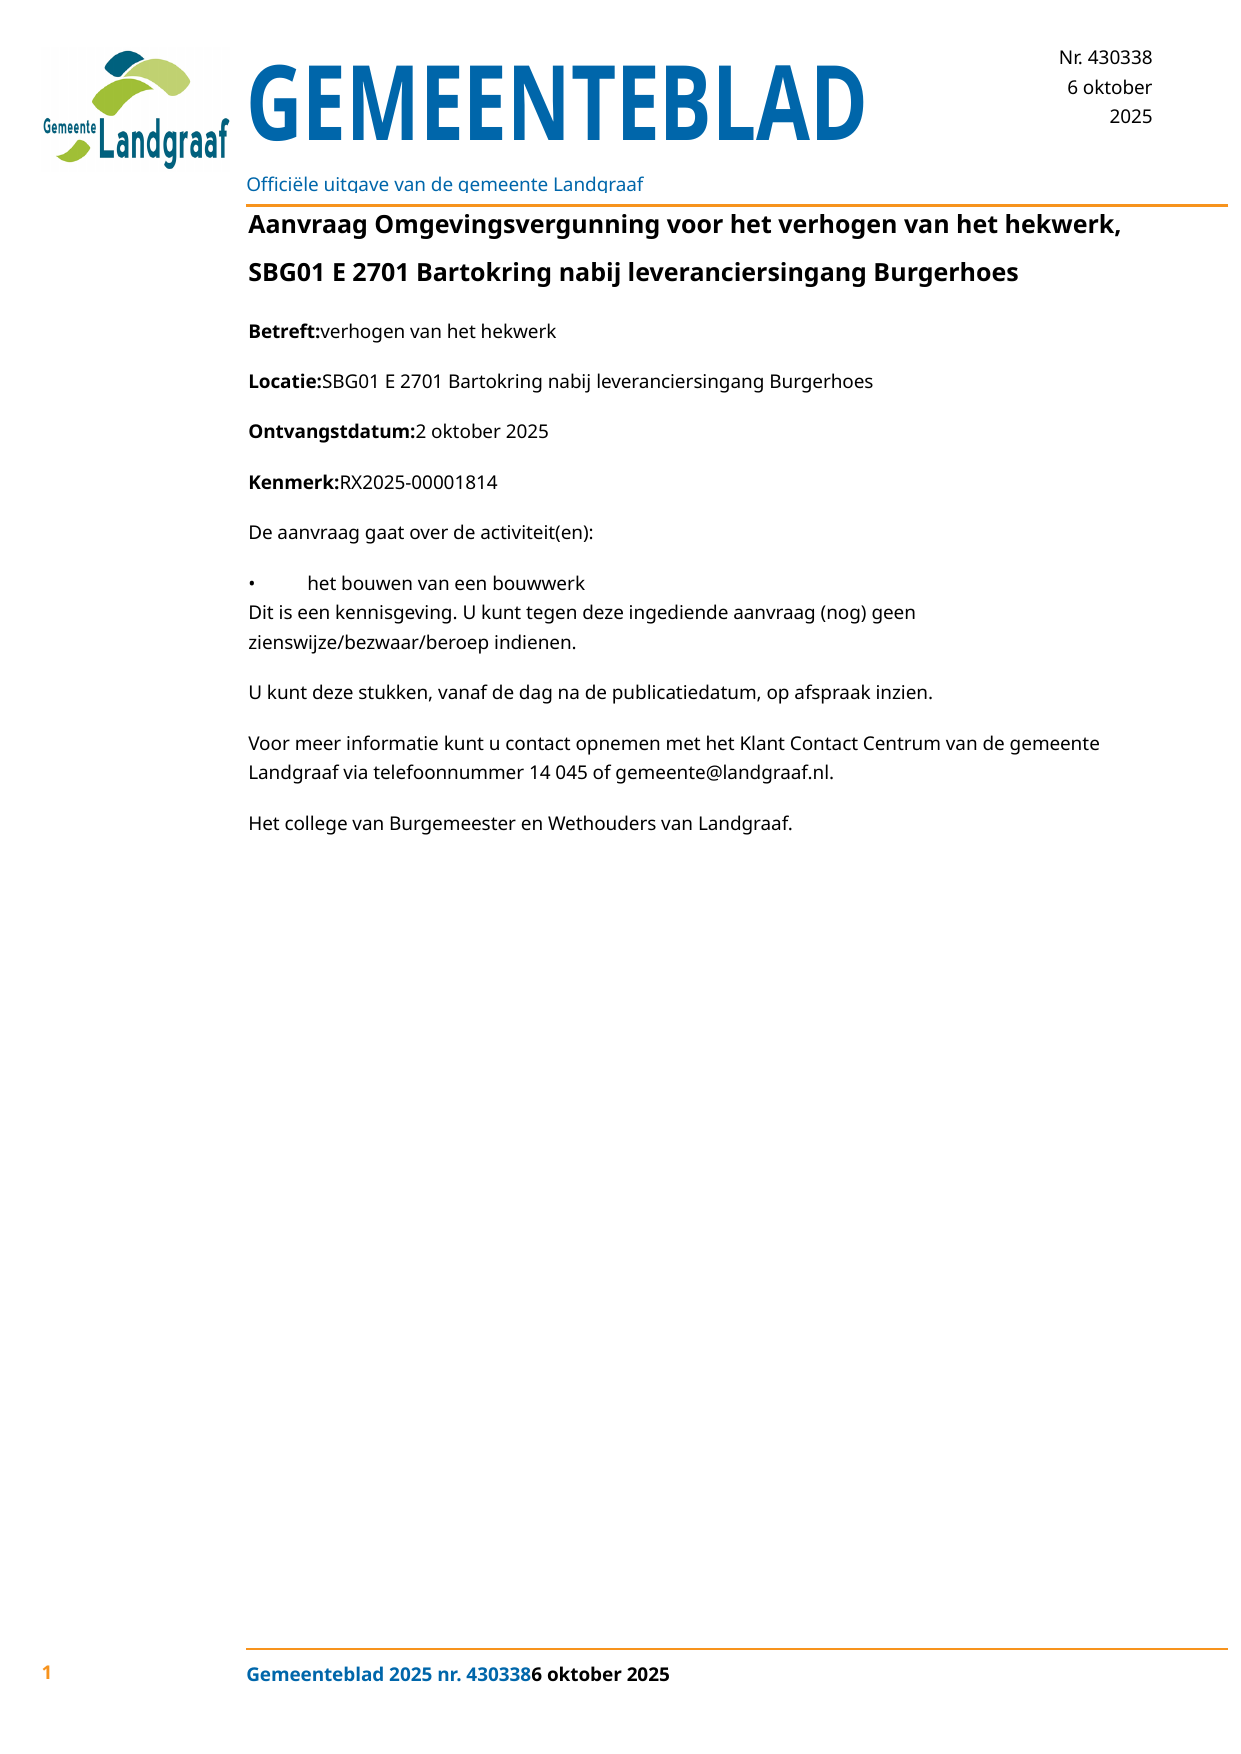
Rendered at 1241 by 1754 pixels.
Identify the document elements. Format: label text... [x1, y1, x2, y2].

text Kenmerk:RX2025-00001814 [248, 469, 1152, 495]
text Aanvraag Omgevingsvergunning voor het verhogen van het hekwerk, SBG01 E 2701 Bartokring nabij leveranciersingang Burgerhoes [248, 207, 1152, 288]
text Ontvangstdatum:2 oktober 2025 [248, 419, 1152, 444]
picture [41, 47, 231, 172]
text Het college van Burgemeester en Wethouders van Landgraaf. [248, 810, 1152, 836]
text Dit is een kennisgeving. U kunt tegen deze ingediende aanvraag (nog) geen zienswijze/bezwaar/beroep indienen. [248, 599, 1152, 655]
text De aanvraag gaat over de activiteit(en): [248, 519, 1152, 545]
text Locatie:SBG01 E 2701 Bartokring nabij leveranciersingang Burgerhoes [248, 368, 1152, 394]
text U kunt deze stukken, vanaf de dag na de publicatiedatum, op afspraak inzien. [248, 679, 1152, 705]
text Betreft:verhogen van het hekwerk [248, 318, 1152, 344]
text Voor meer informatie kunt u contact opnemen met het Klant Contact Centrum van de gemeente Landgraaf via telefoonnummer 14 045 of gemeente@landgraaf.nl. [248, 730, 1152, 785]
list het bouwen van een bouwwerk [248, 570, 1152, 596]
